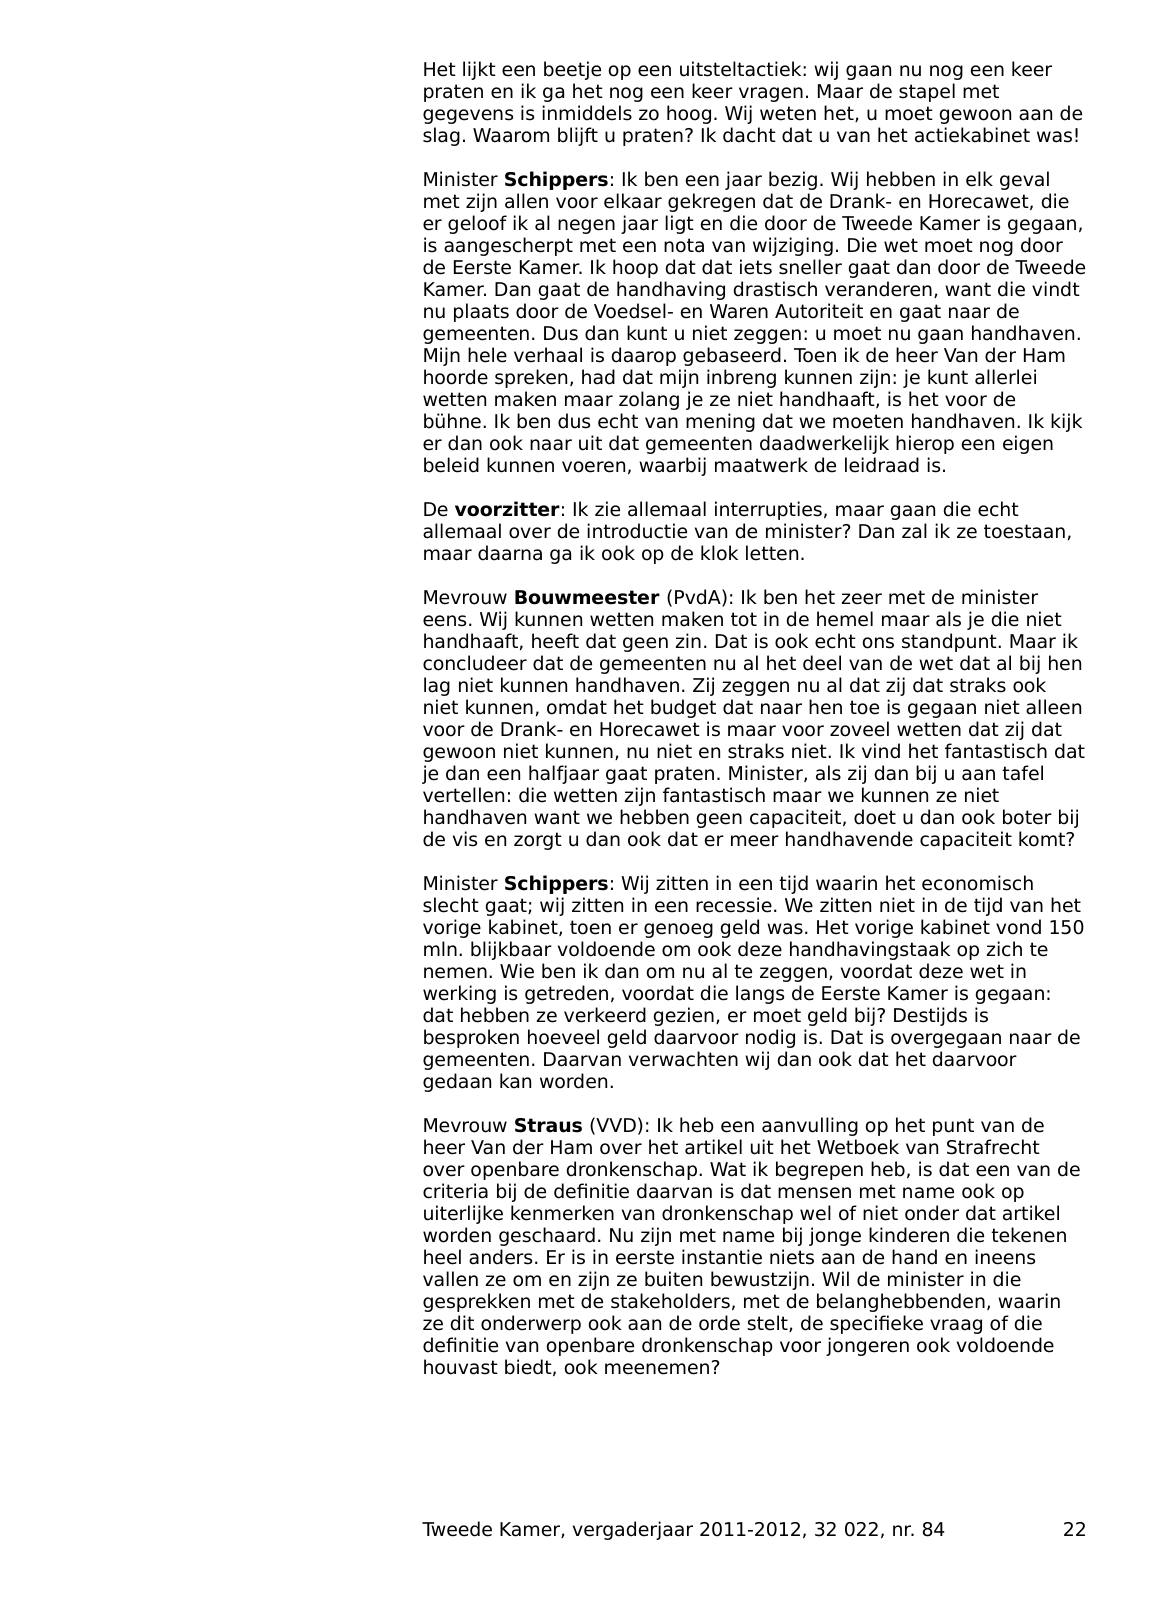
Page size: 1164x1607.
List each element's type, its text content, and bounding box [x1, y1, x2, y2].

text Het lijkt een beetje op een uitsteltactiek: wij gaan nu nog een keer praten en ik ga het nog een keer vragen. Maar de stapel met gegevens is inmiddels zo hoog. Wij weten het, u moet gewoon aan de slag. Waarom blijft u praten? Ik dacht dat u van het actiekabinet was! [422, 59, 1087, 147]
text De voorzitter: Ik zie allemaal interrupties, maar gaan die echt allemaal over de introductie van de minister? Dan zal ik ze toestaan, maar daarna ga ik ook op de klok letten. [422, 499, 1087, 565]
text Mevrouw Straus (VVD): Ik heb een aanvulling op het punt van de heer Van der Ham over het artikel uit het Wetboek van Strafrecht over openbare dronkenschap. Wat ik begrepen heb, is dat een van de criteria bij de definitie daarvan is dat mensen met name ook op uiterlijke kenmerken van dronkenschap wel of niet onder dat artikel worden geschaard. Nu zijn met name bij jonge kinderen die tekenen heel anders. Er is in eerste instantie niets aan de hand en ineens vallen ze om en zijn ze buiten bewustzijn. Wil de minister in die gesprekken met de stakeholders, met de belanghebbenden, waarin ze dit onderwerp ook aan de orde stelt, de specifieke vraag of die definitie van openbare dronkenschap voor jongeren ook voldoende houvast biedt, ook meenemen? [422, 1115, 1087, 1379]
text Minister Schippers: Ik ben een jaar bezig. Wij hebben in elk geval met zijn allen voor elkaar gekregen dat de Drank- en Horecawet, die er geloof ik al negen jaar ligt en die door de Tweede Kamer is gegaan, is aangescherpt met een nota van wijziging. Die wet moet nog door de Eerste Kamer. Ik hoop dat dat iets sneller gaat dan door de Tweede Kamer. Dan gaat de handhaving drastisch veranderen, want die vindt nu plaats door de Voedsel- en Waren Autoriteit en gaat naar de gemeenten. Dus dan kunt u niet zeggen: u moet nu gaan handhaven. Mijn hele verhaal is daarop gebaseerd. Toen ik de heer Van der Ham hoorde spreken, had dat mijn inbreng kunnen zijn: je kunt allerlei wetten maken maar zolang je ze niet handhaaft, is het voor de bühne. Ik ben dus echt van mening dat we moeten handhaven. Ik kijk er dan ook naar uit dat gemeenten daadwerkelijk hierop een eigen beleid kunnen voeren, waarbij maatwerk de leidraad is. [422, 169, 1087, 477]
text Minister Schippers: Wij zitten in een tijd waarin het economisch slecht gaat; wij zitten in een recessie. We zitten niet in de tijd van het vorige kabinet, toen er genoeg geld was. Het vorige kabinet vond 150 mln. blijkbaar voldoende om ook deze handhavingstaak op zich te nemen. Wie ben ik dan om nu al te zeggen, voordat deze wet in werking is getreden, voordat die langs de Eerste Kamer is gegaan: dat hebben ze verkeerd gezien, er moet geld bij? Destijds is besproken hoeveel geld daarvoor nodig is. Dat is overgegaan naar de gemeenten. Daarvan verwachten wij dan ook dat het daarvoor gedaan kan worden. [422, 873, 1087, 1093]
text Mevrouw Bouwmeester (PvdA): Ik ben het zeer met de minister eens. Wij kunnen wetten maken tot in de hemel maar als je die niet handhaaft, heeft dat geen zin. Dat is ook echt ons standpunt. Maar ik concludeer dat de gemeenten nu al het deel van de wet dat al bij hen lag niet kunnen handhaven. Zij zeggen nu al dat zij dat straks ook niet kunnen, omdat het budget dat naar hen toe is gegaan niet alleen voor de Drank- en Horecawet is maar voor zoveel wetten dat zij dat gewoon niet kunnen, nu niet en straks niet. Ik vind het fantastisch dat je dan een halfjaar gaat praten. Minister, als zij dan bij u aan tafel vertellen: die wetten zijn fantastisch maar we kunnen ze niet handhaven want we hebben geen capaciteit, doet u dan ook boter bij de vis en zorgt u dan ook dat er meer handhavende capaciteit komt? [422, 587, 1087, 851]
